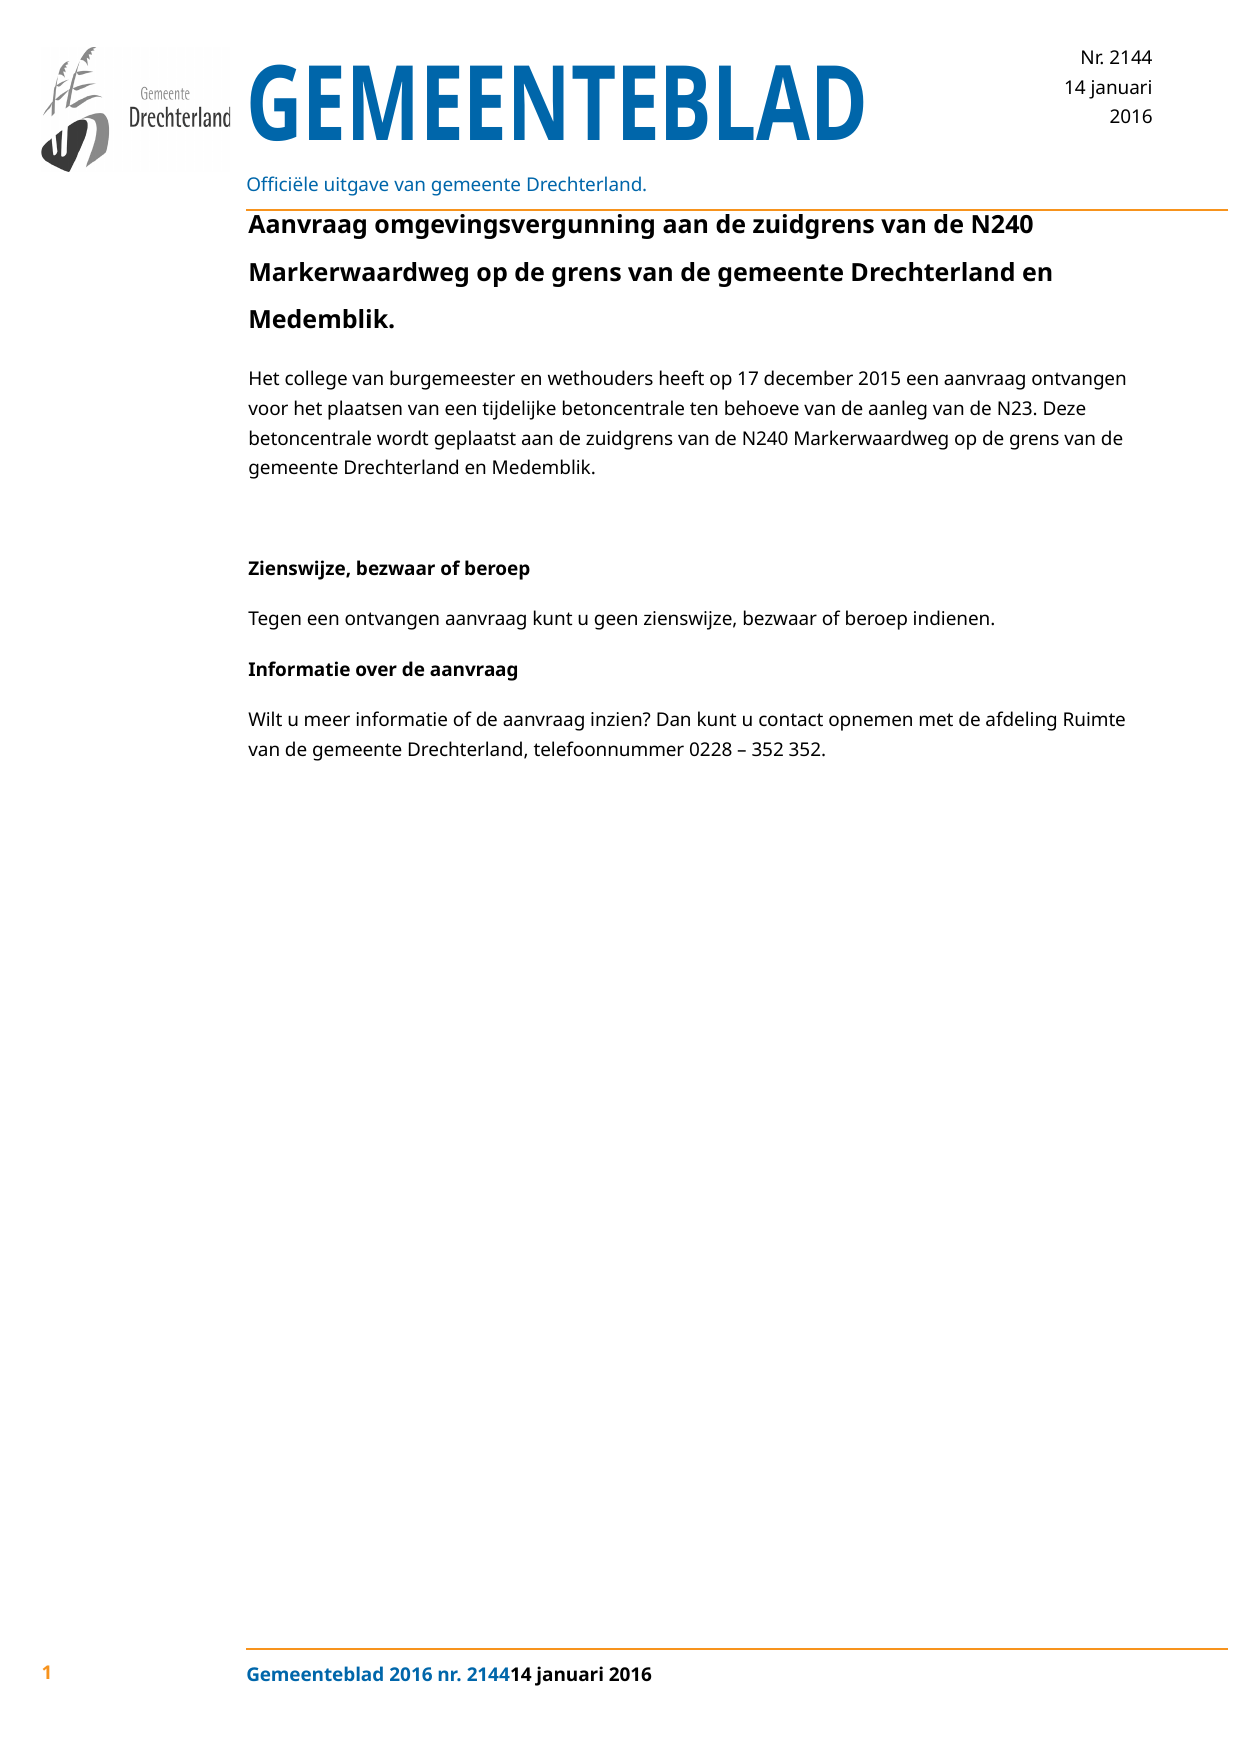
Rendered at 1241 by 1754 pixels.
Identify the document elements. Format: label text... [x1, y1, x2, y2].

text Aanvraag omgevingsvergunning aan de zuidgrens van de N240 Markerwaardweg op de grens van de gemeente Drechterland en Medemblik. [248, 211, 1152, 336]
text Informatie over de aanvraag [248, 656, 1152, 682]
picture [41, 47, 231, 172]
text Zienswijze, bezwaar of beroep [248, 555, 1152, 581]
text Het college van burgemeester en wethouders heeft op 17 december 2015 een aanvraag ontvangen voor het plaatsen van een tijdelijke betoncentrale ten behoeve van de aanleg van de N23. Deze betoncentrale wordt geplaatst aan de zuidgrens van de N240 Markerwaardweg op de grens van de gemeente Drechterland en Medemblik. [248, 366, 1152, 480]
text Wilt u meer informatie of de aanvraag inzien? Dan kunt u contact opnemen met de afdeling Ruimte van de gemeente Drechterland, telefoonnummer 0228 – 352 352. [248, 706, 1152, 762]
text Tegen een ontvangen aanvraag kunt u geen zienswijze, bezwaar of beroep indienen. [248, 606, 1152, 631]
